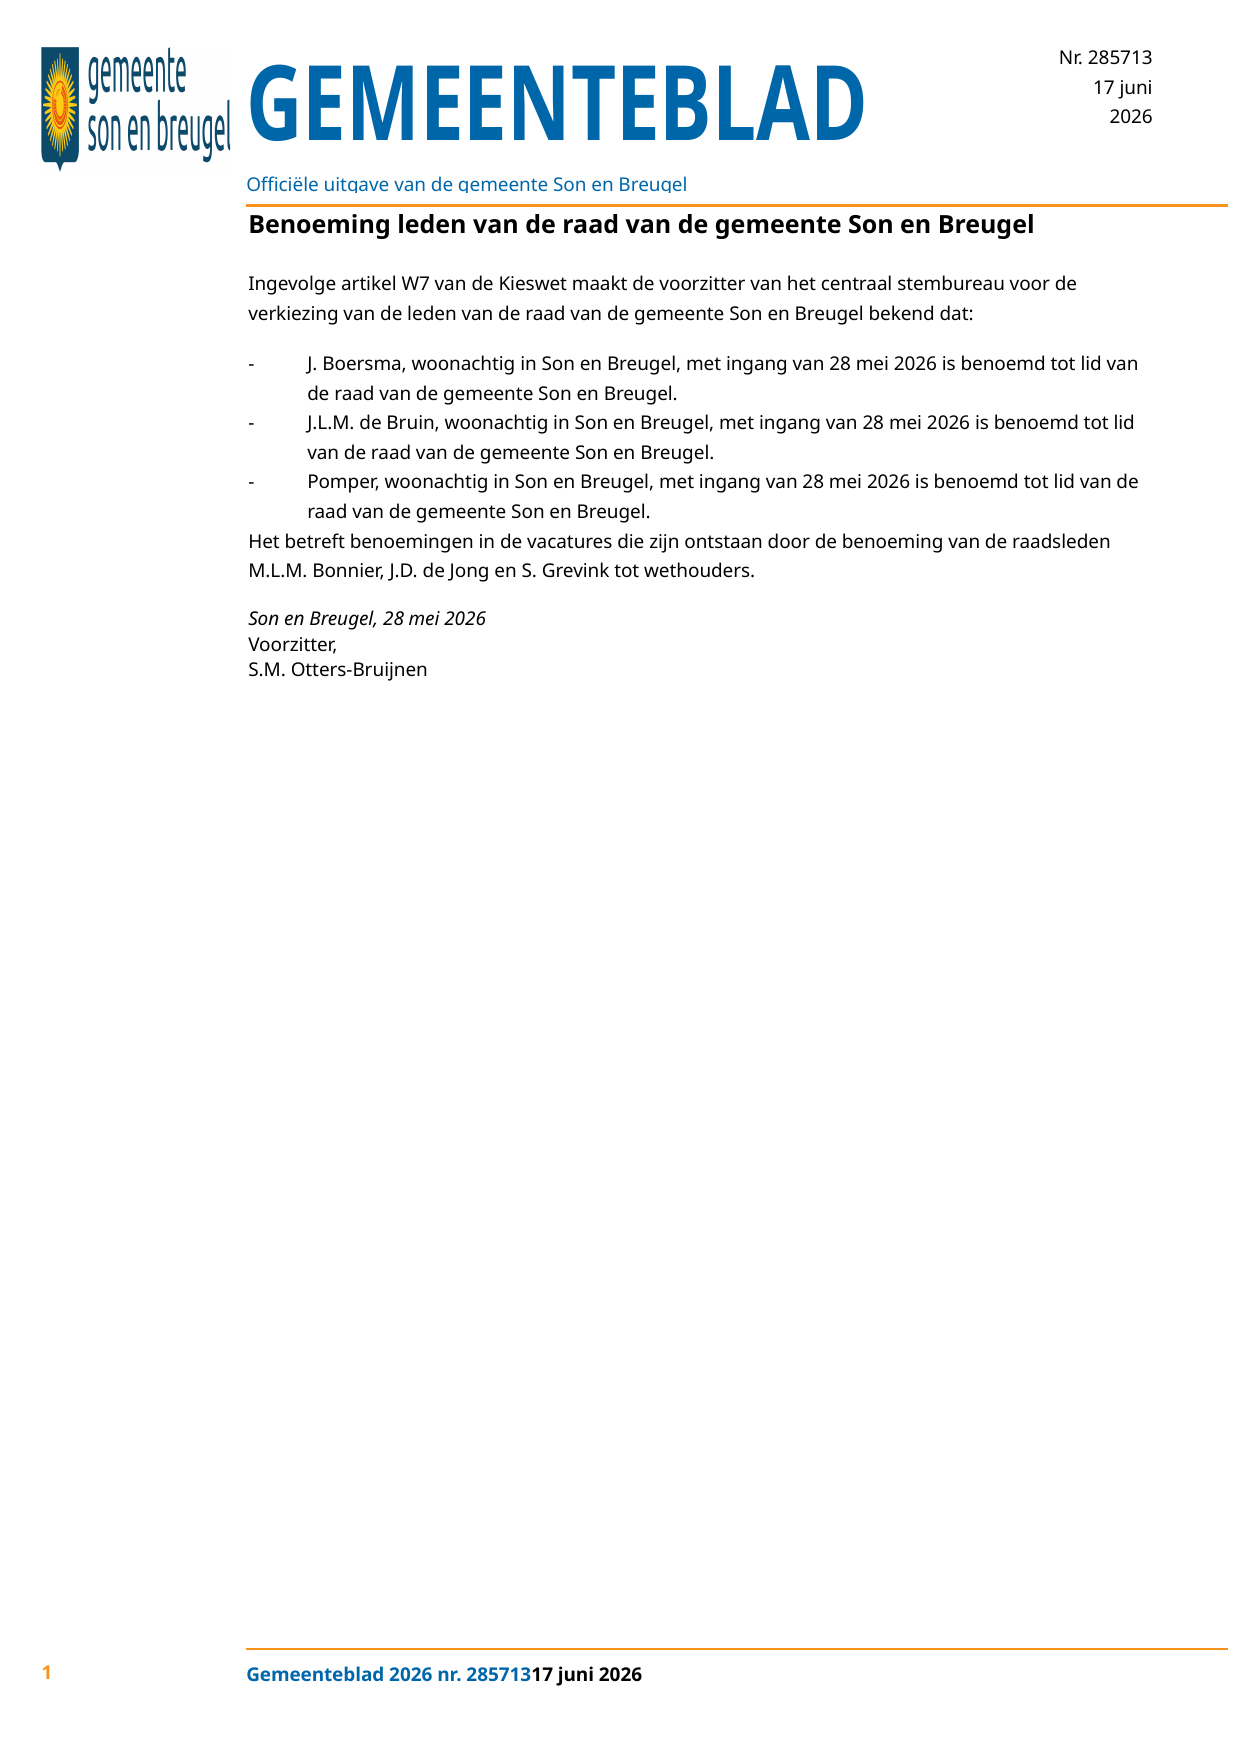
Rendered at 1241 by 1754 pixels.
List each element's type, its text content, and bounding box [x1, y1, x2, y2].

list Pomper, woonachtig in Son en Breugel, met ingang van 28 mei 2026 is benoemd tot lid van de raad van de gemeente Son en Breugel. [248, 469, 1152, 524]
text Ingevolge artikel W7 van de Kieswet maakt de voorzitter van het centraal stembureau voor de verkiezing van de leden van de raad van de gemeente Son en Breugel bekend dat: [248, 270, 1152, 326]
list J. Boersma, woonachtig in Son en Breugel, met ingang van 28 mei 2026 is benoemd tot lid van de raad van de gemeente Son en Breugel. [248, 350, 1152, 406]
text S.M. Otters-Bruijnen [248, 657, 1152, 682]
text Son en Breugel, 28 mei 2026 [248, 605, 1152, 631]
list J.L.M. de Bruin, woonachtig in Son en Breugel, met ingang van 28 mei 2026 is benoemd tot lid van de raad van de gemeente Son en Breugel. [248, 409, 1152, 465]
text Benoeming leden van de raad van de gemeente Son en Breugel [248, 207, 1152, 241]
text Het betreft benoemingen in de vacatures die zijn ontstaan door de benoeming van de raadsleden M.L.M. Bonnier, J.D. de Jong en S. Grevink tot wethouders. [248, 528, 1152, 583]
text Voorzitter, [248, 631, 1152, 657]
picture [41, 47, 231, 172]
